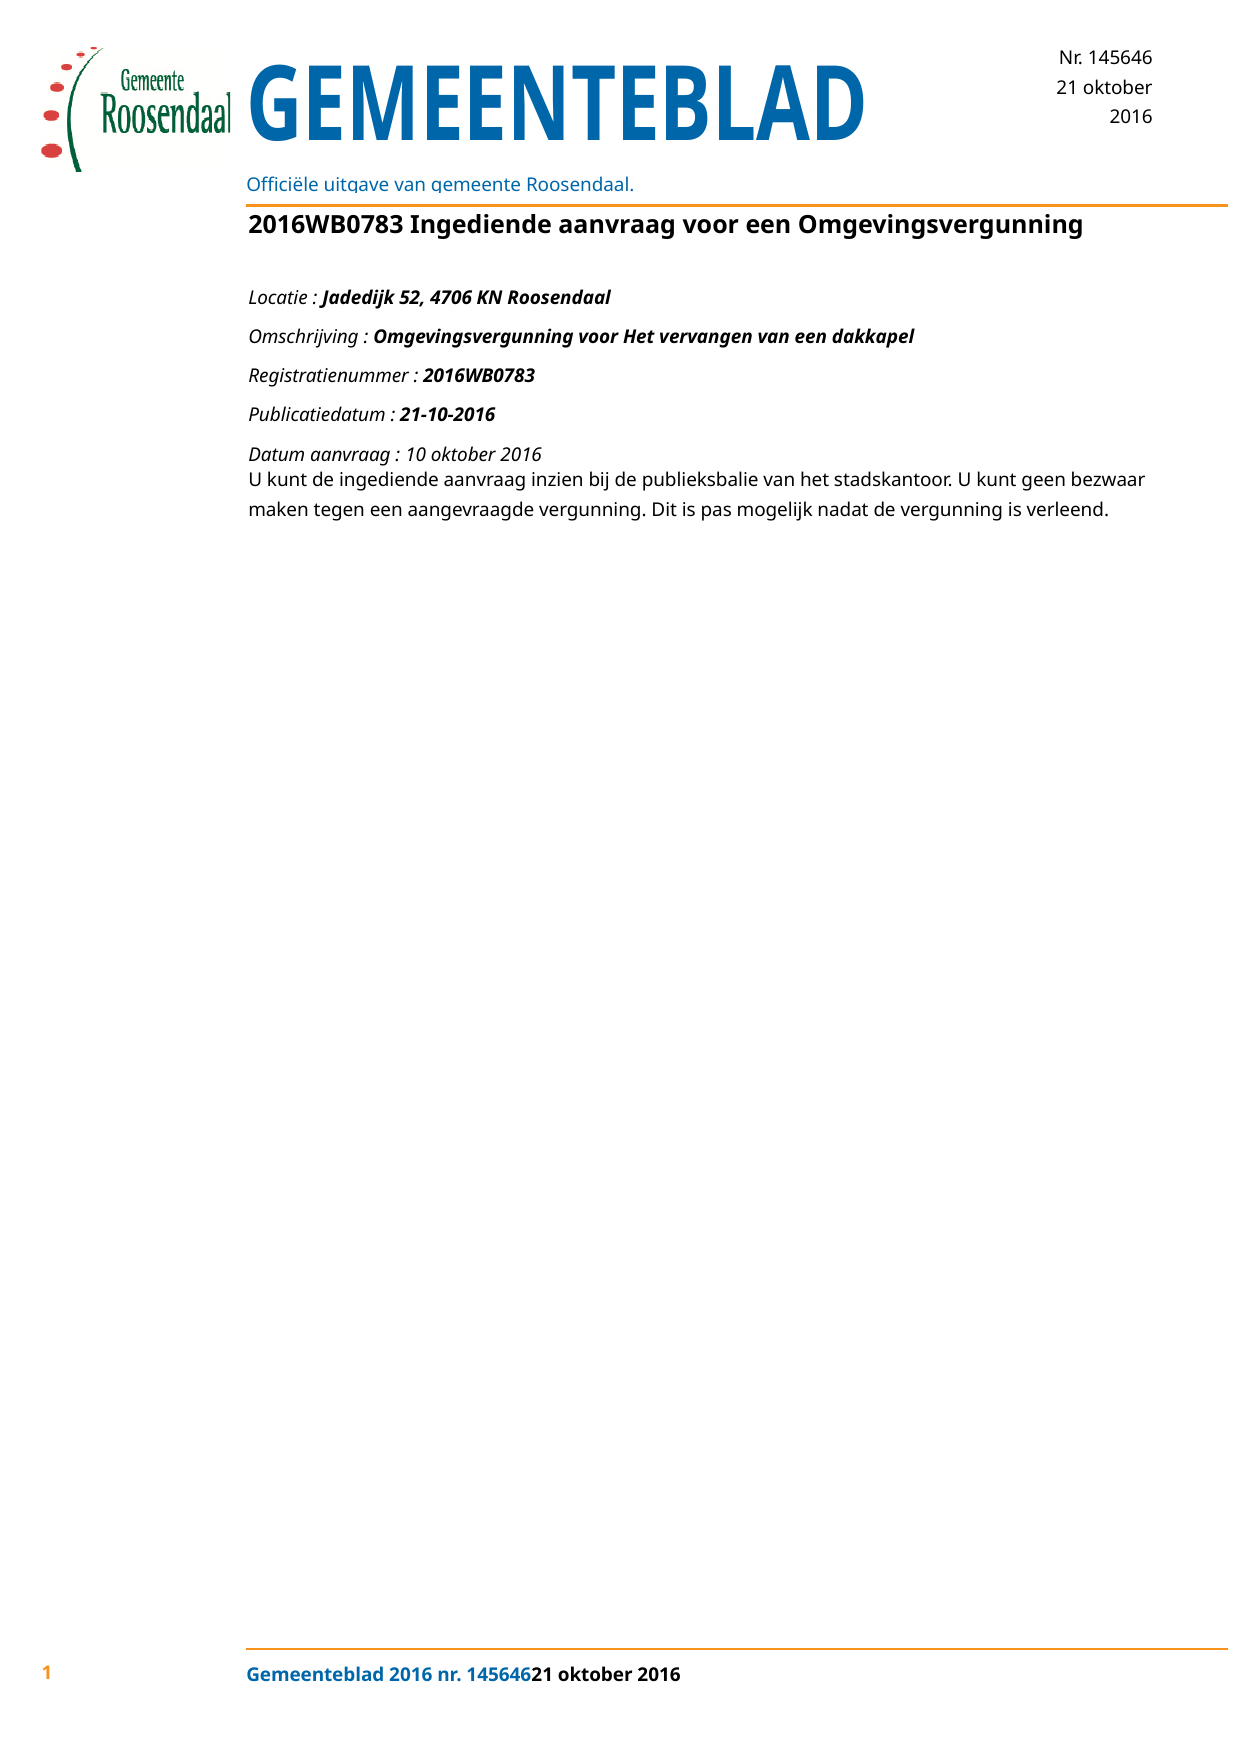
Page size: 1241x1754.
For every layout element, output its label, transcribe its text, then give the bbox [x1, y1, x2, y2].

text Registratienummer : 2016WB0783 [248, 362, 1152, 388]
text 2016WB0783 Ingediende aanvraag voor een Omgevingsvergunning [248, 207, 1152, 241]
text U kunt de ingediende aanvraag inzien bij de publieksbalie van het stadskantoor. U kunt geen bezwaar maken tegen een aangevraagde vergunning. Dit is pas mogelijk nadat de vergunning is verleend. [248, 467, 1152, 522]
picture [41, 47, 231, 172]
text Datum aanvraag : 10 oktober 2016 [248, 441, 1152, 467]
text Publicatiedatum : 21-10-2016 [248, 402, 1152, 427]
text Locatie : Jadedijk 52, 4706 KN Roosendaal [248, 284, 1152, 309]
text Omschrijving : Omgevingsvergunning voor Het vervangen van een dakkapel [248, 323, 1152, 349]
